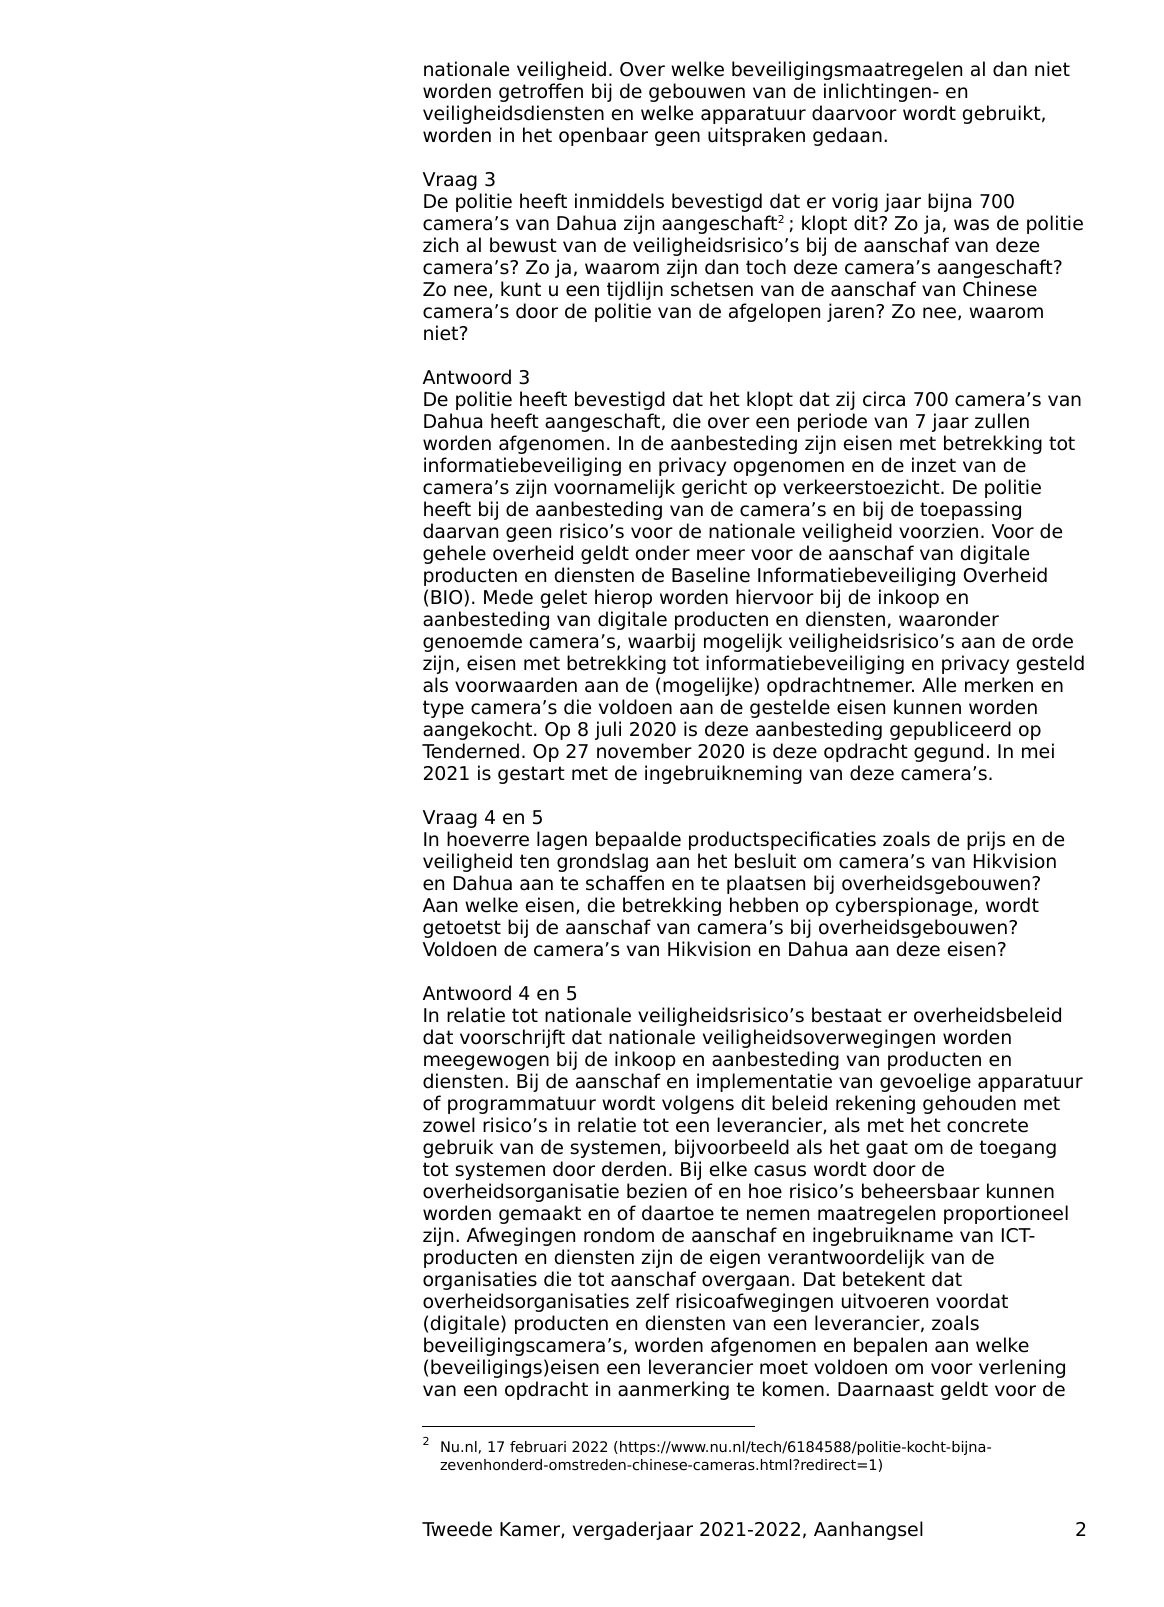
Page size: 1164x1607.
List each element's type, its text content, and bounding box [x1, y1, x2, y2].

text De politie heeft inmiddels bevestigd dat er vorig jaar bijna 700 camera’s van Dahua zijn aangeschaft; klopt dit? Zo ja, was de politie zich al bewust van de veiligheidsrisico’s bij de aanschaf van deze camera’s? Zo ja, waarom zijn dan toch deze camera’s aangeschaft? Zo nee, kunt u een tijdlijn schetsen van de aanschaf van Chinese camera’s door de politie van de afgelopen jaren? Zo nee, waarom niet? [422, 191, 1087, 345]
text Antwoord 4 en 5 [422, 983, 1087, 1005]
text Aan welke eisen, die betrekking hebben op cyberspionage, wordt getoetst bij de aanschaf van camera’s bij overheidsgebouwen? Voldoen de camera’s van Hikvision en Dahua aan deze eisen? [422, 895, 1087, 961]
text nationale veiligheid. Over welke beveiligingsmaatregelen al dan niet worden getroffen bij de gebouwen van de inlichtingen- en veiligheidsdiensten en welke apparatuur daarvoor wordt gebruikt, worden in het openbaar geen uitspraken gedaan. [422, 59, 1087, 147]
text In hoeverre lagen bepaalde productspecificaties zoals de prijs en de veiligheid ten grondslag aan het besluit om camera’s van Hikvision en Dahua aan te schaffen en te plaatsen bij overheidsgebouwen? [422, 829, 1087, 895]
text In relatie tot nationale veiligheidsrisico’s bestaat er overheidsbeleid dat voorschrijft dat nationale veiligheidsoverwegingen worden meegewogen bij de inkoop en aanbesteding van producten en diensten. Bij de aanschaf en implementatie van gevoelige apparatuur of programmatuur wordt volgens dit beleid rekening gehouden met zowel risico’s in relatie tot een leverancier, als met het concrete gebruik van de systemen, bijvoorbeeld als het gaat om de toegang tot systemen door derden. Bij elke casus wordt door de overheidsorganisatie bezien of en hoe risico’s beheersbaar kunnen worden gemaakt en of daartoe te nemen maatregelen proportioneel zijn. Afwegingen rondom de aanschaf en ingebruikname van ICT- producten en diensten zijn de eigen verantwoordelijk van de organisaties die tot aanschaf overgaan. Dat betekent dat overheidsorganisaties zelf risicoafwegingen uitvoeren voordat (digitale) producten en diensten van een leverancier, zoals beveiligingscamera’s, worden afgenomen en bepalen aan welke (beveiligings)eisen een leverancier moet voldoen om voor verlening van een opdracht in aanmerking te komen. Daarnaast geldt voor de [422, 1005, 1087, 1401]
text Vraag 4 en 5 [422, 807, 1087, 829]
text De politie heeft bevestigd dat het klopt dat zij circa 700 camera’s van Dahua heeft aangeschaft, die over een periode van 7 jaar zullen worden afgenomen. In de aanbesteding zijn eisen met betrekking tot informatiebeveiliging en privacy opgenomen en de inzet van de camera’s zijn voornamelijk gericht op verkeerstoezicht. De politie heeft bij de aanbesteding van de camera’s en bij de toepassing daarvan geen risico’s voor de nationale veiligheid voorzien. Voor de gehele overheid geldt onder meer voor de aanschaf van digitale producten en diensten de Baseline Informatiebeveiliging Overheid (BIO). Mede gelet hierop worden hiervoor bij de inkoop en aanbesteding van digitale producten en diensten, waaronder genoemde camera’s, waarbij mogelijk veiligheidsrisico’s aan de orde zijn, eisen met betrekking tot informatiebeveiliging en privacy gesteld als voorwaarden aan de (mogelijke) opdrachtnemer. Alle merken en type camera’s die voldoen aan de gestelde eisen kunnen worden aangekocht. Op 8 juli 2020 is deze aanbesteding gepubliceerd op Tenderned. Op 27 november 2020 is deze opdracht gegund. In mei 2021 is gestart met de ingebruikneming van deze camera’s. [422, 389, 1087, 785]
text Nu.nl, 17 februari 2022 (https://www.nu.nl/tech/6184588/politie-kocht-bijna-zevenhonderd-omstreden-chinese-cameras.html?redirect=1) [422, 1435, 1087, 1474]
text Antwoord 3 [422, 367, 1087, 389]
text Vraag 3 [422, 169, 1087, 191]
